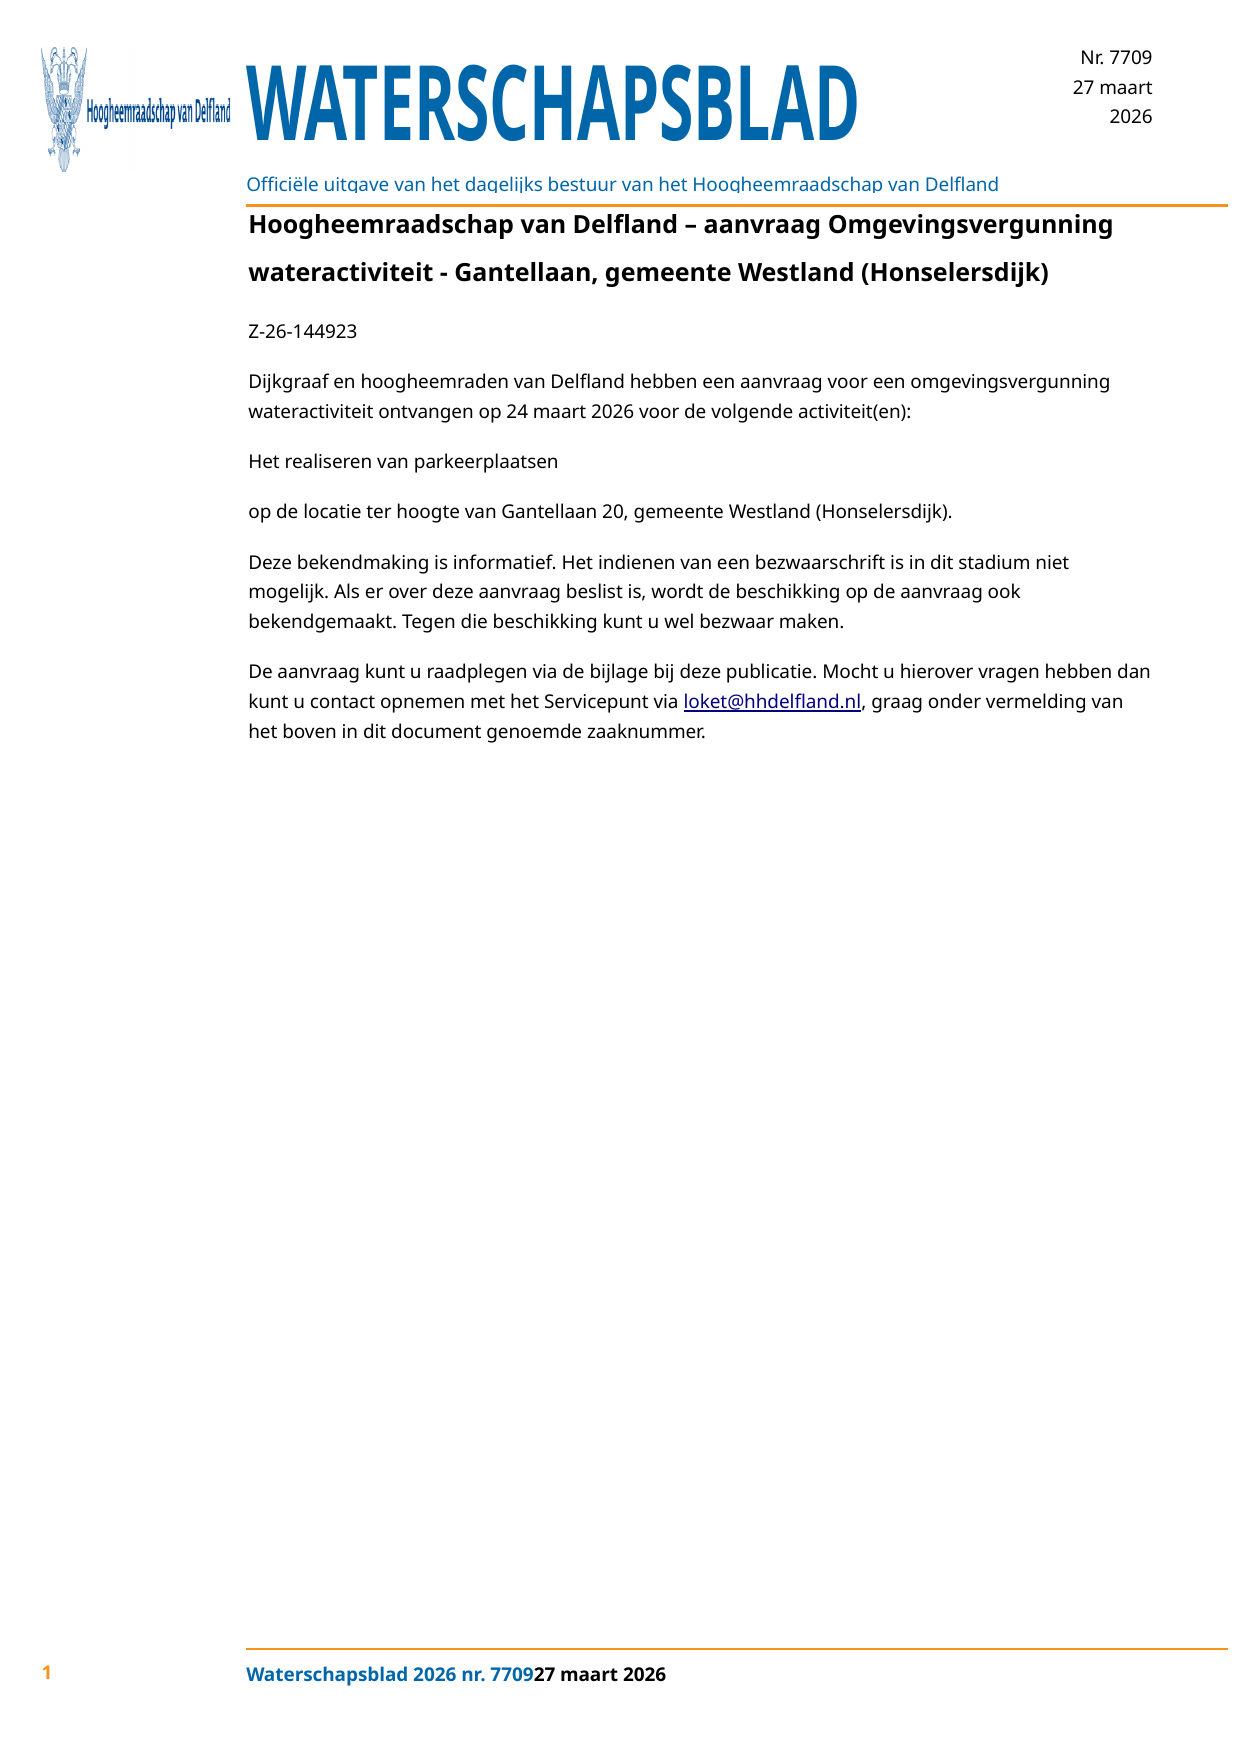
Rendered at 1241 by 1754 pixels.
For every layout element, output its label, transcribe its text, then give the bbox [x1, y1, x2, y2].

picture [41, 47, 231, 172]
text Z-26-144923 [248, 318, 1152, 344]
text Hoogheemraadschap van Delfland – aanvraag Omgevingsvergunning wateractiviteit - Gantellaan, gemeente Westland (Honselersdijk) [248, 207, 1152, 288]
text Dijkgraaf en hoogheemraden van Delfland hebben een aanvraag voor een omgevingsvergunning wateractiviteit ontvangen op 24 maart 2026 voor de volgende activiteit(en): [248, 368, 1152, 424]
text Deze bekendmaking is informatief. Het indienen van een bezwaarschrift is in dit stadium niet mogelijk. Als er over deze aanvraag beslist is, wordt de beschikking op de aanvraag ook bekendgemaakt. Tegen die beschikking kunt u wel bezwaar maken. [248, 549, 1152, 634]
text op de locatie ter hoogte van Gantellaan 20, gemeente Westland (Honselersdijk). [248, 499, 1152, 524]
text Het realiseren van parkeerplaatsen [248, 448, 1152, 474]
text De aanvraag kunt u raadplegen via de bijlage bij deze publicatie. Mocht u hierover vragen hebben dan kunt u contact opnemen met het Servicepunt via loket@hhdelfland.nl, graag onder vermelding van het boven in dit document genoemde zaaknummer. [248, 659, 1152, 744]
